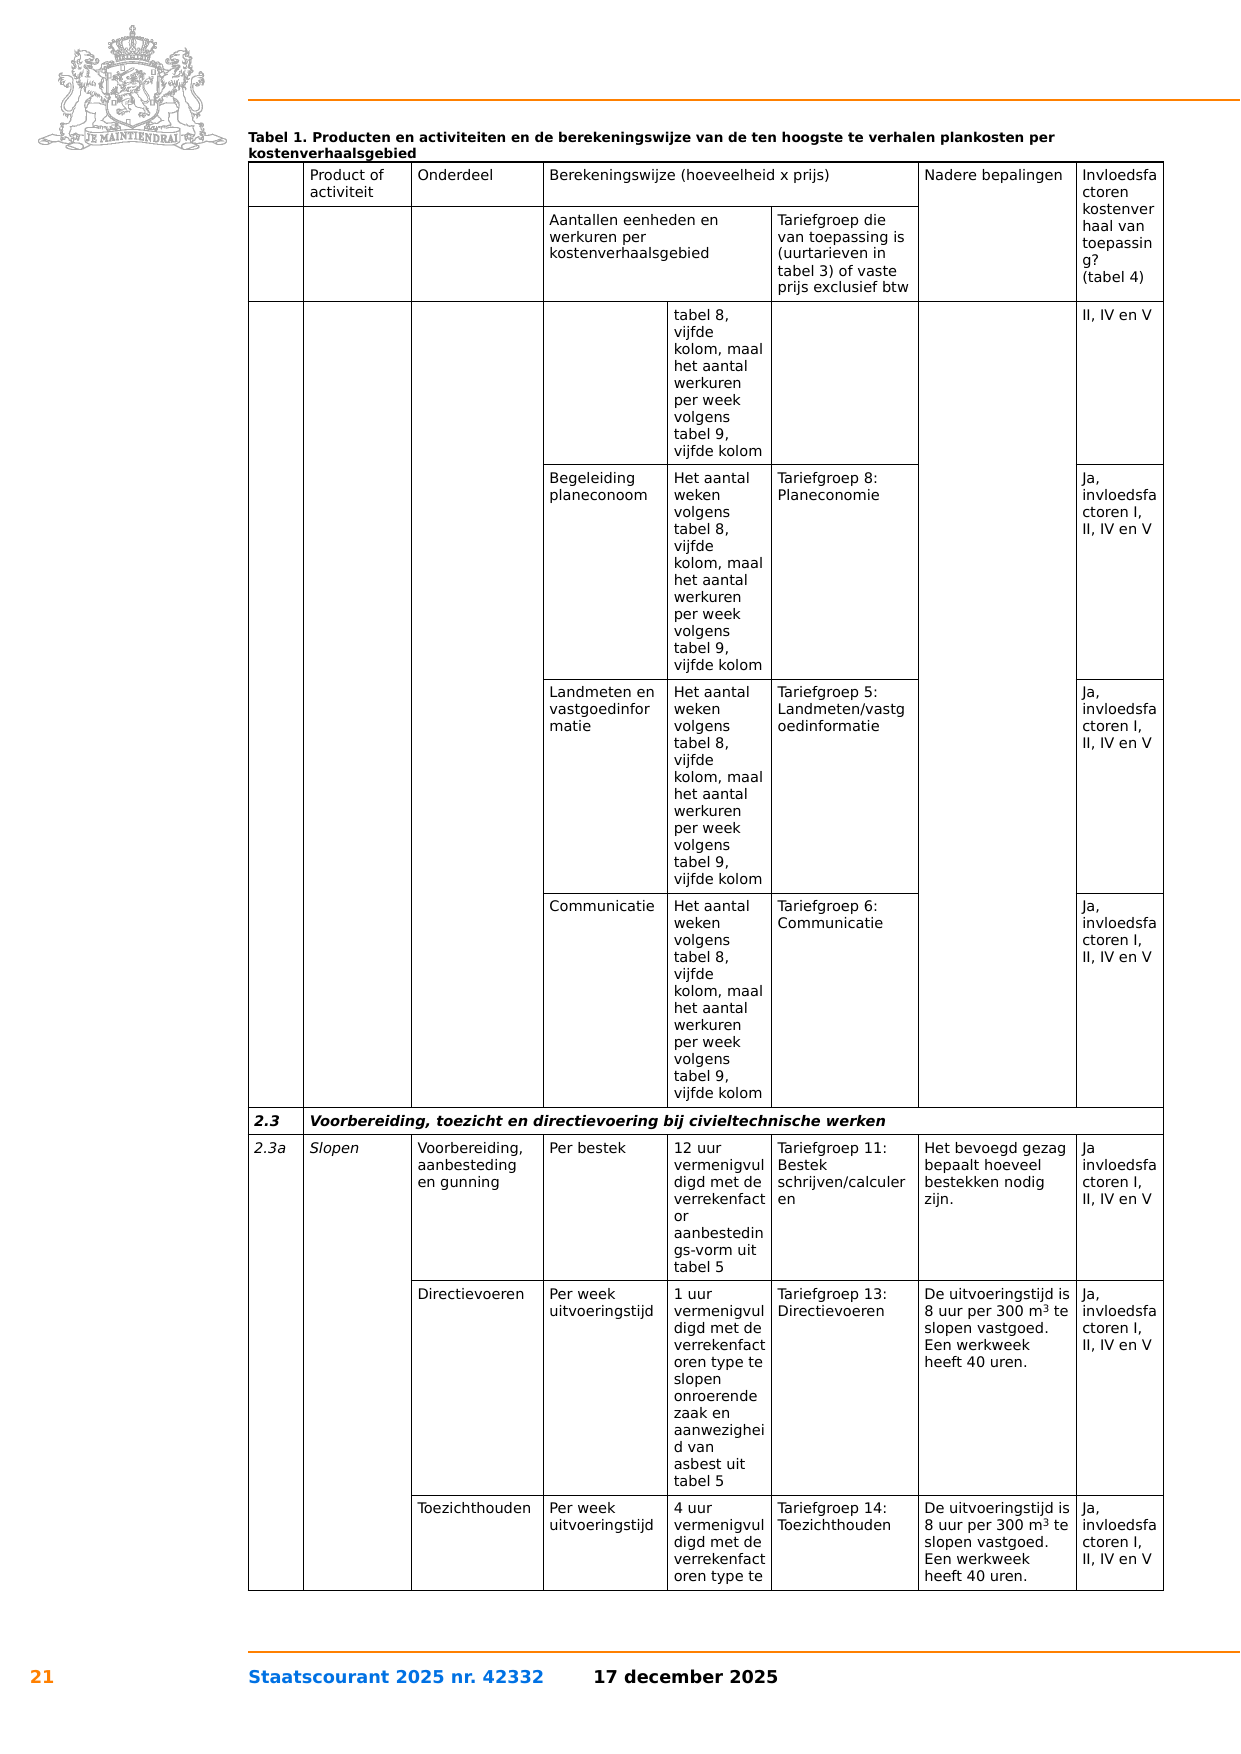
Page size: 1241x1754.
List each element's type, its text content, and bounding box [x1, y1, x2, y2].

table_cell Ja, invloedsfactoren I, II, IV en V [1077, 1281, 1163, 1494]
table_cell Ja, invloedsfactoren I, II, IV en V [1077, 680, 1163, 893]
table_cell 12 uur vermenigvuldigd met de verrekenfactor aanbestedings-vorm uit tabel 5 [668, 1135, 771, 1280]
table_cell [412, 302, 543, 1107]
table_cell Het aantal weken volgens tabel 8, vijfde kolom, maal het aantal werkuren per week volgens tabel 9, vijfde kolom [668, 465, 771, 678]
table_cell Ja, invloedsfactoren I, II, IV en V [1077, 465, 1163, 678]
table_cell [919, 302, 1076, 1107]
table_cell 2.3a [249, 1135, 303, 1590]
table_cell [544, 302, 667, 464]
table_cell De uitvoeringstijd is 8 uur per 300 m3 te slopen vastgoed. Een werkweek heeft 40 uren. [919, 1496, 1076, 1590]
table_cell Ja, invloedsfactoren I, II, IV en V [1077, 1496, 1163, 1590]
picture [38, 25, 227, 150]
table_cell Slopen [304, 1135, 411, 1590]
table_cell [772, 302, 918, 464]
table_cell Per bestek [544, 1135, 667, 1280]
table_cell Begeleiding planeconoom [544, 465, 667, 678]
table_cell Tariefgroep 13: Directievoeren [772, 1281, 918, 1494]
table_cell Het aantal weken volgens tabel 8, vijfde kolom, maal het aantal werkuren per week volgens tabel 9, vijfde kolom [668, 894, 771, 1107]
table_cell Product of activiteit [304, 163, 411, 206]
table_cell Ja invloedsfactoren I, II, IV en V [1077, 1135, 1163, 1280]
table_cell Aantallen eenheden en werkuren per kostenverhaalsgebied [544, 207, 771, 301]
table_cell Per week uitvoeringstijd [544, 1281, 667, 1494]
table_cell Invloedsfactoren kostenverhaal van toepassing? (tabel 4) [1077, 163, 1163, 301]
table_cell Het aantal weken volgens tabel 8, vijfde kolom, maal het aantal werkuren per week volgens tabel 9, vijfde kolom [668, 680, 771, 893]
table_cell Voorbereiding, toezicht en directievoering bij civieltechnische werken [304, 1108, 1163, 1134]
table_cell [304, 302, 411, 1107]
table_cell 4 uur vermenigvuldigd met de verrekenfactoren type te [668, 1496, 771, 1590]
table_cell 1 uur vermenigvuldigd met de verrekenfactoren type te slopen onroerende zaak en aanwezigheid van asbest uit tabel 5 [668, 1281, 771, 1494]
table_cell Tariefgroep 14: Toezichthouden [772, 1496, 918, 1590]
table_cell II, IV en V [1077, 302, 1163, 464]
table_cell Ja, invloedsfactoren I, II, IV en V [1077, 894, 1163, 1107]
table_cell Tariefgroep die van toepassing is (uurtarieven in tabel 3) of vaste prijs exclusief btw [772, 207, 918, 301]
table_cell Nadere bepalingen [919, 163, 1076, 301]
table_cell Onderdeel [412, 163, 543, 206]
table_cell Het bevoegd gezag bepaalt hoeveel bestekken nodig zijn. [919, 1135, 1076, 1280]
table_cell Berekeningswijze (hoeveelheid x prijs) [544, 163, 918, 206]
table_cell [249, 302, 303, 1107]
table_cell 2.3 [249, 1108, 303, 1134]
table_cell Communicatie [544, 894, 667, 1107]
table_cell [249, 207, 303, 301]
table_cell Toezichthouden [412, 1496, 543, 1590]
table_cell Landmeten en vastgoedinformatie [544, 680, 667, 893]
table_cell tabel 8, vijfde kolom, maal het aantal werkuren per week volgens tabel 9, vijfde kolom [668, 302, 771, 464]
table_cell Per week uitvoeringstijd [544, 1496, 667, 1590]
table_cell De uitvoeringstijd is 8 uur per 300 m3 te slopen vastgoed. Een werkweek heeft 40 uren. [919, 1281, 1076, 1494]
table_cell Voorbereiding, aanbesteding en gunning [412, 1135, 543, 1280]
table_cell Tariefgroep 5: Landmeten/vastgoedinformatie [772, 680, 918, 893]
table_cell Directievoeren [412, 1281, 543, 1494]
table_cell [249, 163, 303, 206]
table_cell Tariefgroep 8: Planeconomie [772, 465, 918, 678]
table_cell Tariefgroep 6: Communicatie [772, 894, 918, 1107]
table_cell [412, 207, 543, 301]
table_cell [304, 207, 411, 301]
table_cell Tariefgroep 11: Bestek schrijven/calculeren [772, 1135, 918, 1280]
table_header Tabel 1. Producten en activiteiten en de berekeningswijze van de ten hoogste te verhalen plankosten per kostenverhaalsgebied [248, 130, 1163, 161]
